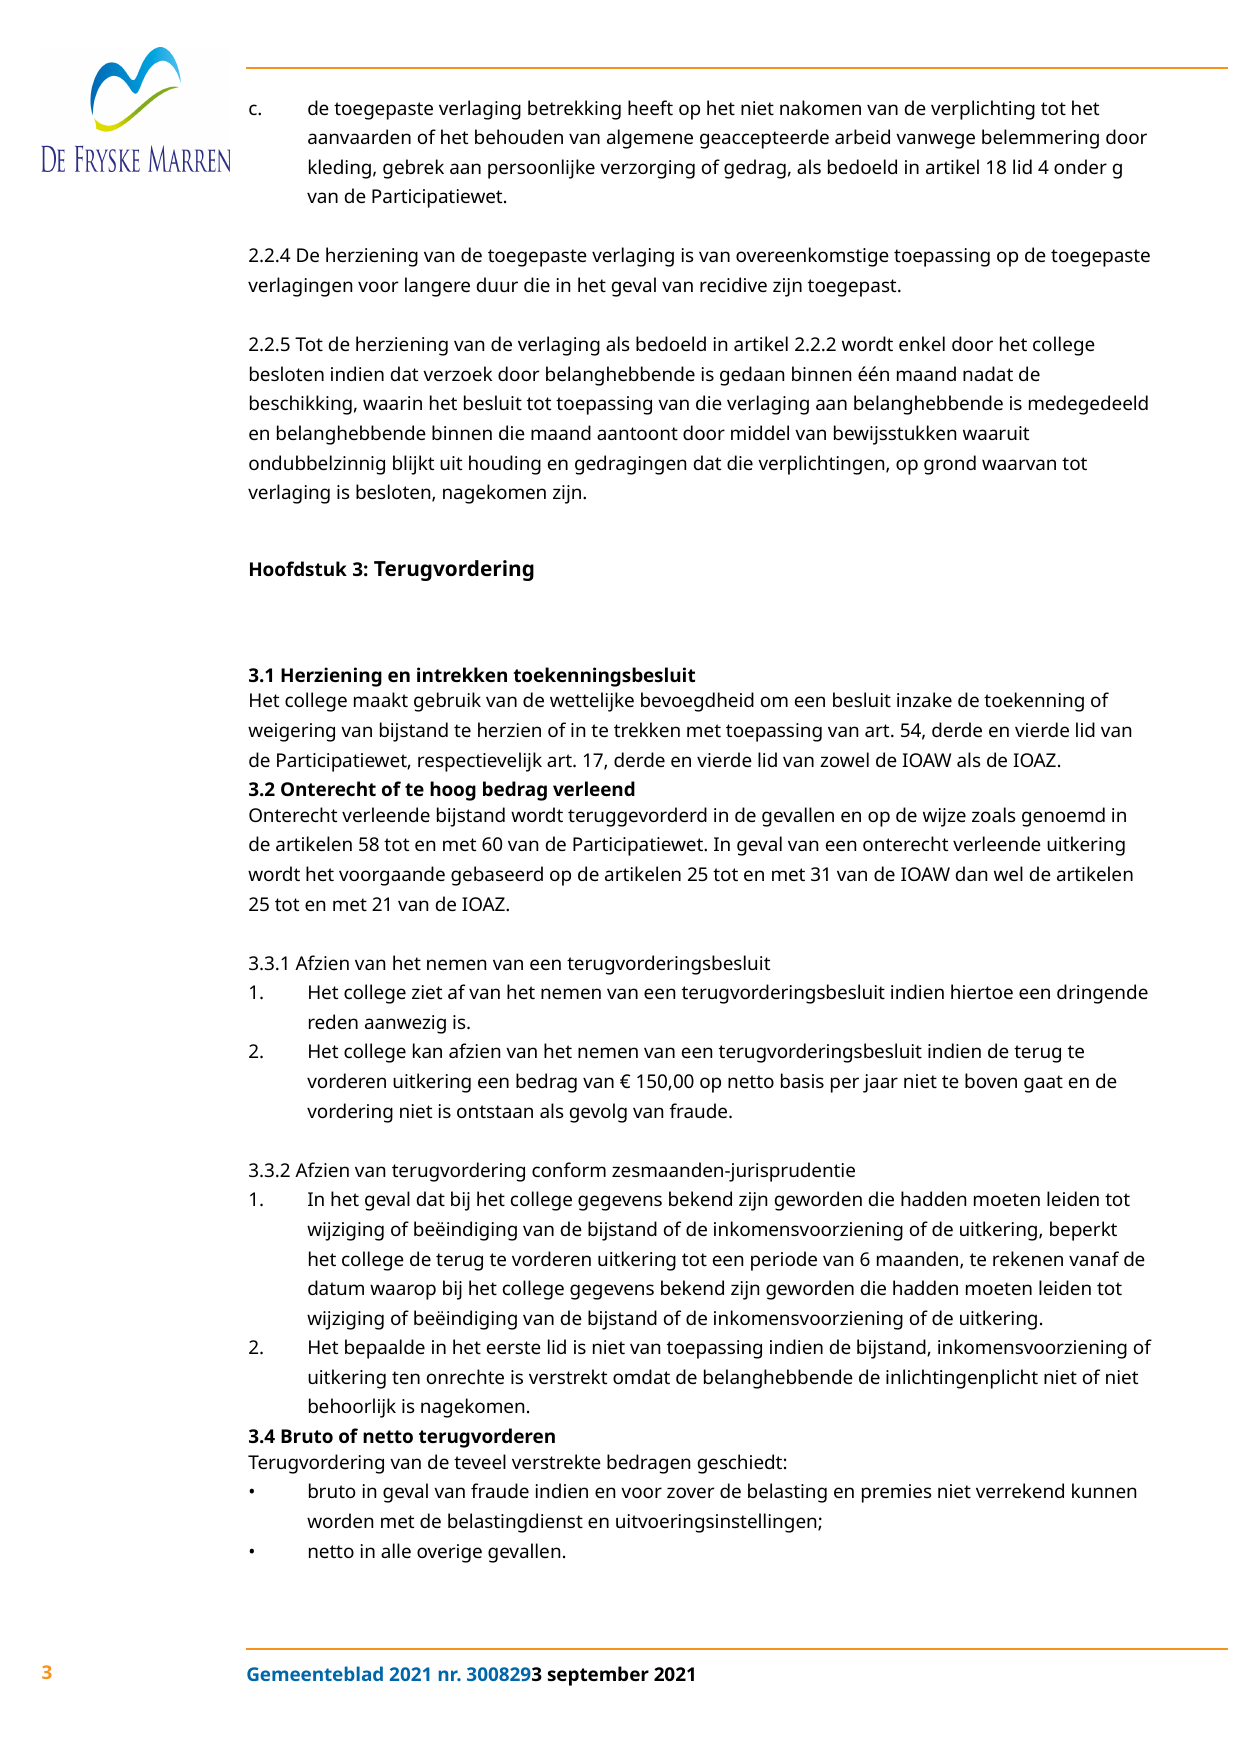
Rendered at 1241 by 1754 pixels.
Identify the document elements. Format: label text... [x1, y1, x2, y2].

list netto in alle overige gevallen. [248, 1538, 1152, 1563]
text Het college maakt gebruik van de wettelijke bevoegdheid om een besluit inzake de toekenning of weigering van bijstand te herzien of in te trekken met toepassing van art. 54, derde en vierde lid van de Participatiewet, respectievelijk art. 17, derde en vierde lid van zowel de IOAW als de IOAZ. [248, 688, 1152, 772]
text 3.3.2 Afzien van terugvordering conform zesmaanden-jurisprudentie [248, 1157, 1152, 1183]
text Hoofdstuk 3: Terugvordering [248, 554, 1152, 583]
list bruto in geval van fraude indien en voor zover de belasting en premies niet verrekend kunnen worden met de belastingdienst en uitvoeringsinstellingen; [248, 1479, 1152, 1534]
picture [41, 47, 231, 172]
list Het college kan afzien van het nemen van een terugvorderingsbesluit indien de terug te vorderen uitkering een bedrag van € 150,00 op netto basis per jaar niet te boven gaat en de vordering niet is ontstaan als gevolg van fraude. [248, 1039, 1152, 1124]
text 3.1 Herziening en intrekken toekenningsbesluit [248, 662, 1152, 688]
text Onterecht verleende bijstand wordt teruggevorderd in de gevallen en op de wijze zoals genoemd in de artikelen 58 tot en met 60 van de Participatiewet. In geval van een onterecht verleende uitkering wordt het voorgaande gebaseerd op de artikelen 25 tot en met 31 van de IOAW dan wel de artikelen 25 tot en met 21 van de IOAZ. [248, 802, 1152, 917]
text Terugvordering van de teveel verstrekte bedragen geschiedt: [248, 1449, 1152, 1475]
list Het bepaalde in het eerste lid is niet van toepassing indien de bijstand, inkomensvoorziening of uitkering ten onrechte is verstrekt omdat de belanghebbende de inlichtingenplicht niet of niet behoorlijk is nagekomen. [248, 1334, 1152, 1419]
list In het geval dat bij het college gegevens bekend zijn geworden die hadden moeten leiden tot wijziging of beëindiging van de bijstand of de inkomensvoorziening of de uitkering, beperkt het college de terug te vorderen uitkering tot een periode van 6 maanden, te rekenen vanaf de datum waarop bij het college gegevens bekend zijn geworden die hadden moeten leiden tot wijziging of beëindiging van de bijstand of de inkomensvoorziening of de uitkering. [248, 1187, 1152, 1331]
list de toegepaste verlaging betrekking heeft op het niet nakomen van de verplichting tot het aanvaarden of het behouden van algemene geaccepteerde arbeid vanwege belemmering door kleding, gebrek aan persoonlijke verzorging of gedrag, als bedoeld in artikel 18 lid 4 onder g van de Participatiewet. [248, 95, 1152, 209]
text 3.4 Bruto of netto terugvorderen [248, 1423, 1152, 1449]
text 2.2.5 Tot de herziening van de verlaging als bedoeld in artikel 2.2.2 wordt enkel door het college besloten indien dat verzoek door belanghebbende is gedaan binnen één maand nadat de beschikking, waarin het besluit tot toepassing van die verlaging aan belanghebbende is medegedeeld en belanghebbende binnen die maand aantoont door middel van bewijsstukken waaruit ondubbelzinnig blijkt uit houding en gedragingen dat die verplichtingen, op grond waarvan tot verlaging is besloten, nagekomen zijn. [248, 331, 1152, 505]
text 3.2 Onterecht of te hoog bedrag verleend [248, 776, 1152, 802]
text 3.3.1 Afzien van het nemen van een terugvorderingsbesluit [248, 950, 1152, 976]
text 2.2.4 De herziening van de toegepaste verlaging is van overeenkomstige toepassing op de toegepaste verlagingen voor langere duur die in het geval van recidive zijn toegepast. [248, 243, 1152, 298]
list Het college ziet af van het nemen van een terugvorderingsbesluit indien hiertoe een dringende reden aanwezig is. [248, 979, 1152, 1035]
